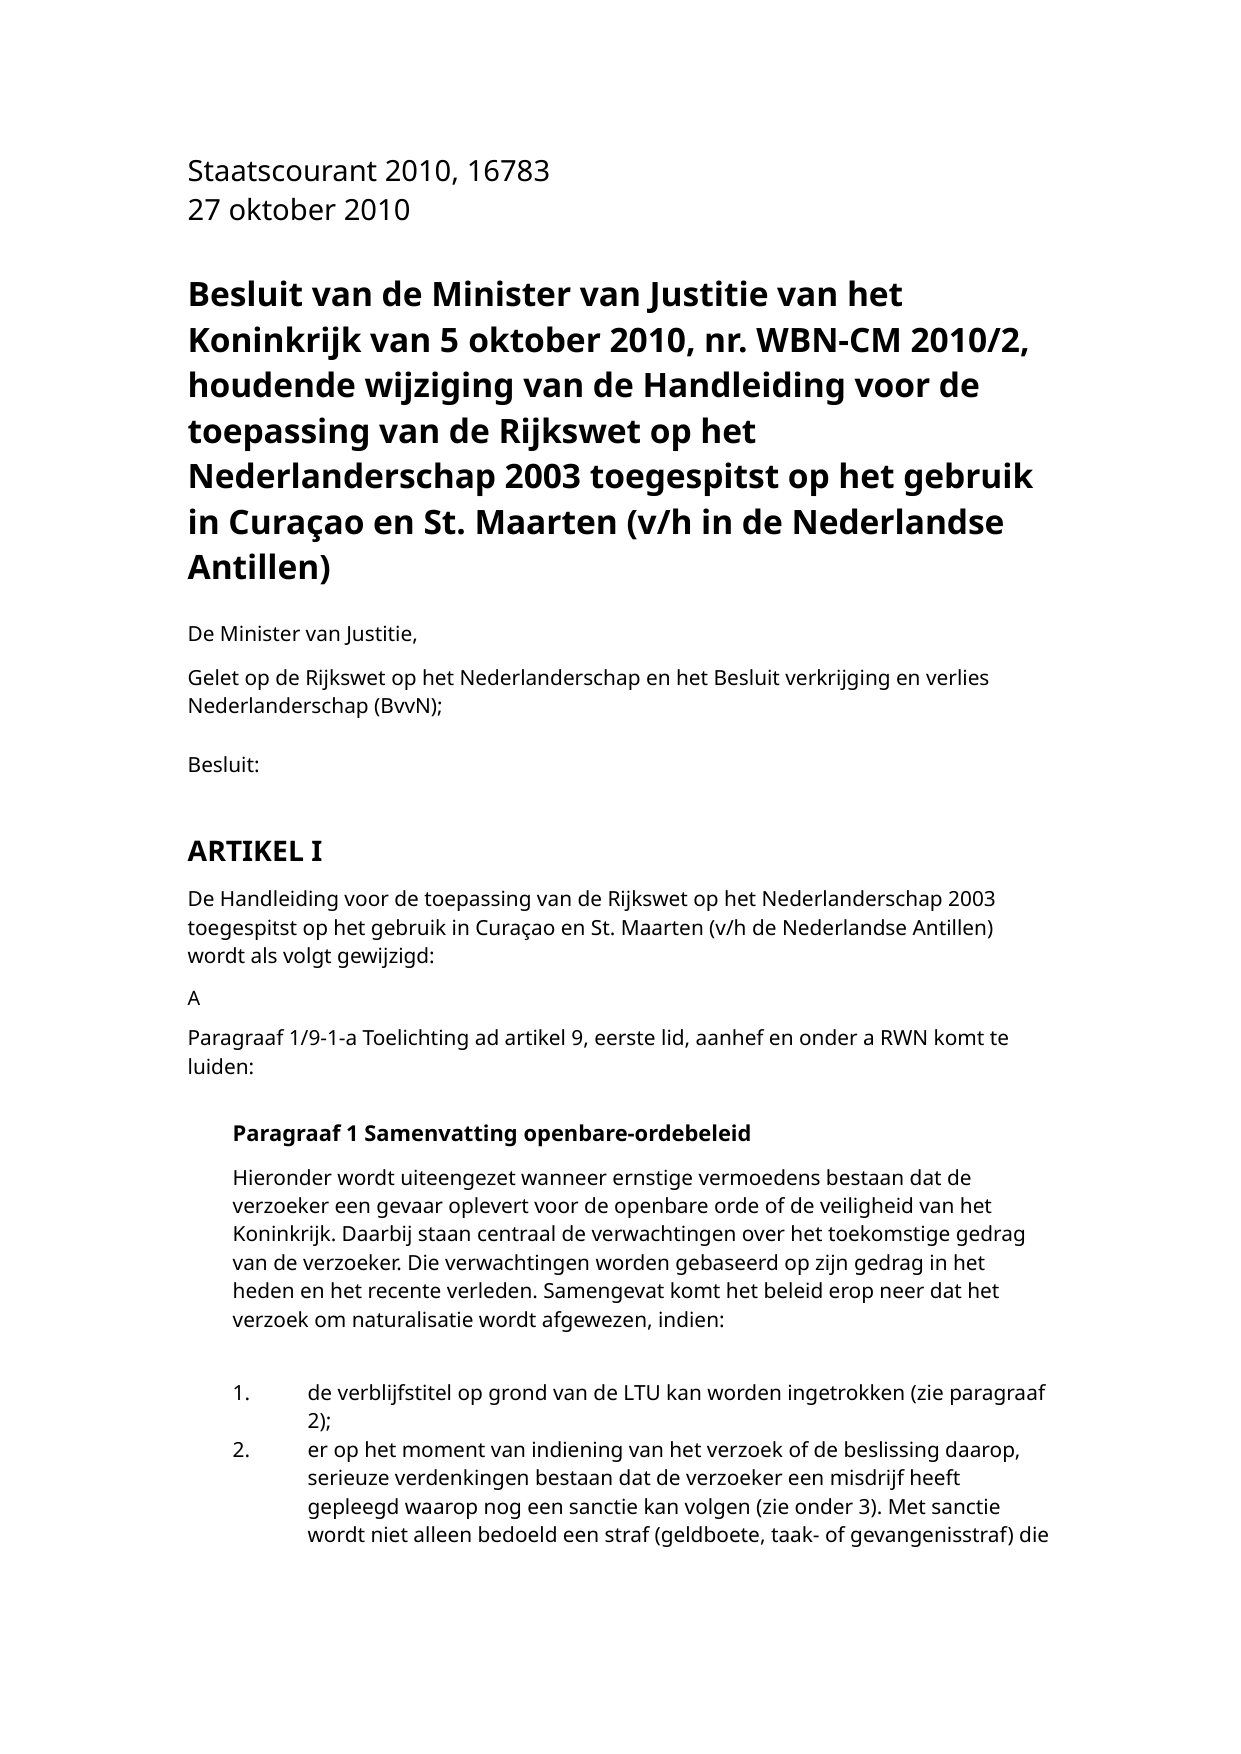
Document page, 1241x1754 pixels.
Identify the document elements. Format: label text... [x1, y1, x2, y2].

text 27 oktober 2010 [187, 190, 1053, 229]
text Staatscourant 2010, 16783 [187, 150, 1053, 190]
subtitle Paragraaf 1 Samenvatting openbare-ordebeleid [232, 1118, 1053, 1148]
text Besluit: [187, 750, 1053, 778]
text Paragraaf 1/9-1-a Toelichting ad artikel 9, eerste lid, aanhef en onder a RWN komt te luiden: [187, 1023, 1053, 1080]
text A [187, 985, 1053, 1012]
text De Minister van Justitie, [187, 619, 1053, 648]
list er op het moment van indiening van het verzoek of de beslissing daarop, serieuze verdenkingen bestaan dat de verzoeker een misdrijf heeft gepleegd waarop nog een sanctie kan volgen (zie onder 3). Met sanctie wordt niet alleen bedoeld een straf (geldboete, taak- of gevangenisstraf) die [232, 1435, 1053, 1549]
text Gelet op de Rijkswet op het Nederlanderschap en het Besluit verkrijging en verlies Nederlanderschap (BvvN); [187, 663, 1053, 720]
text Hieronder wordt uiteengezet wanneer ernstige vermoedens bestaan dat de verzoeker een gevaar oplevert voor de openbare orde of de veiligheid van het Koninkrijk. Daarbij staan centraal de verwachtingen over het toekomstige gedrag van de verzoeker. Die verwachtingen worden gebaseerd op zijn gedrag in het heden en het recente verleden. Samengevat komt het beleid erop neer dat het verzoek om naturalisatie wordt afgewezen, indien: [232, 1163, 1053, 1333]
list de verblijfstitel op grond van de LTU kan worden ingetrokken (zie paragraaf 2); [232, 1378, 1053, 1435]
text De Handleiding voor de toepassing van de Rijkswet op het Nederlanderschap 2003 toegespitst op het gebruik in Curaçao en St. Maarten (v/h de Nederlandse Antillen) wordt als volgt gewijzigd: [187, 884, 1053, 970]
subtitle ARTIKEL I [187, 831, 1053, 869]
subtitle Besluit van de Minister van Justitie van het Koninkrijk van 5 oktober 2010, nr. WBN-CM 2010/2, houdende wijziging van de Handleiding voor de toepassing van de Rijkswet op het Nederlanderschap 2003 toegespitst op het gebruik in Curaçao en St. Maarten (v/h in de Nederlandse Antillen) [187, 271, 1053, 589]
